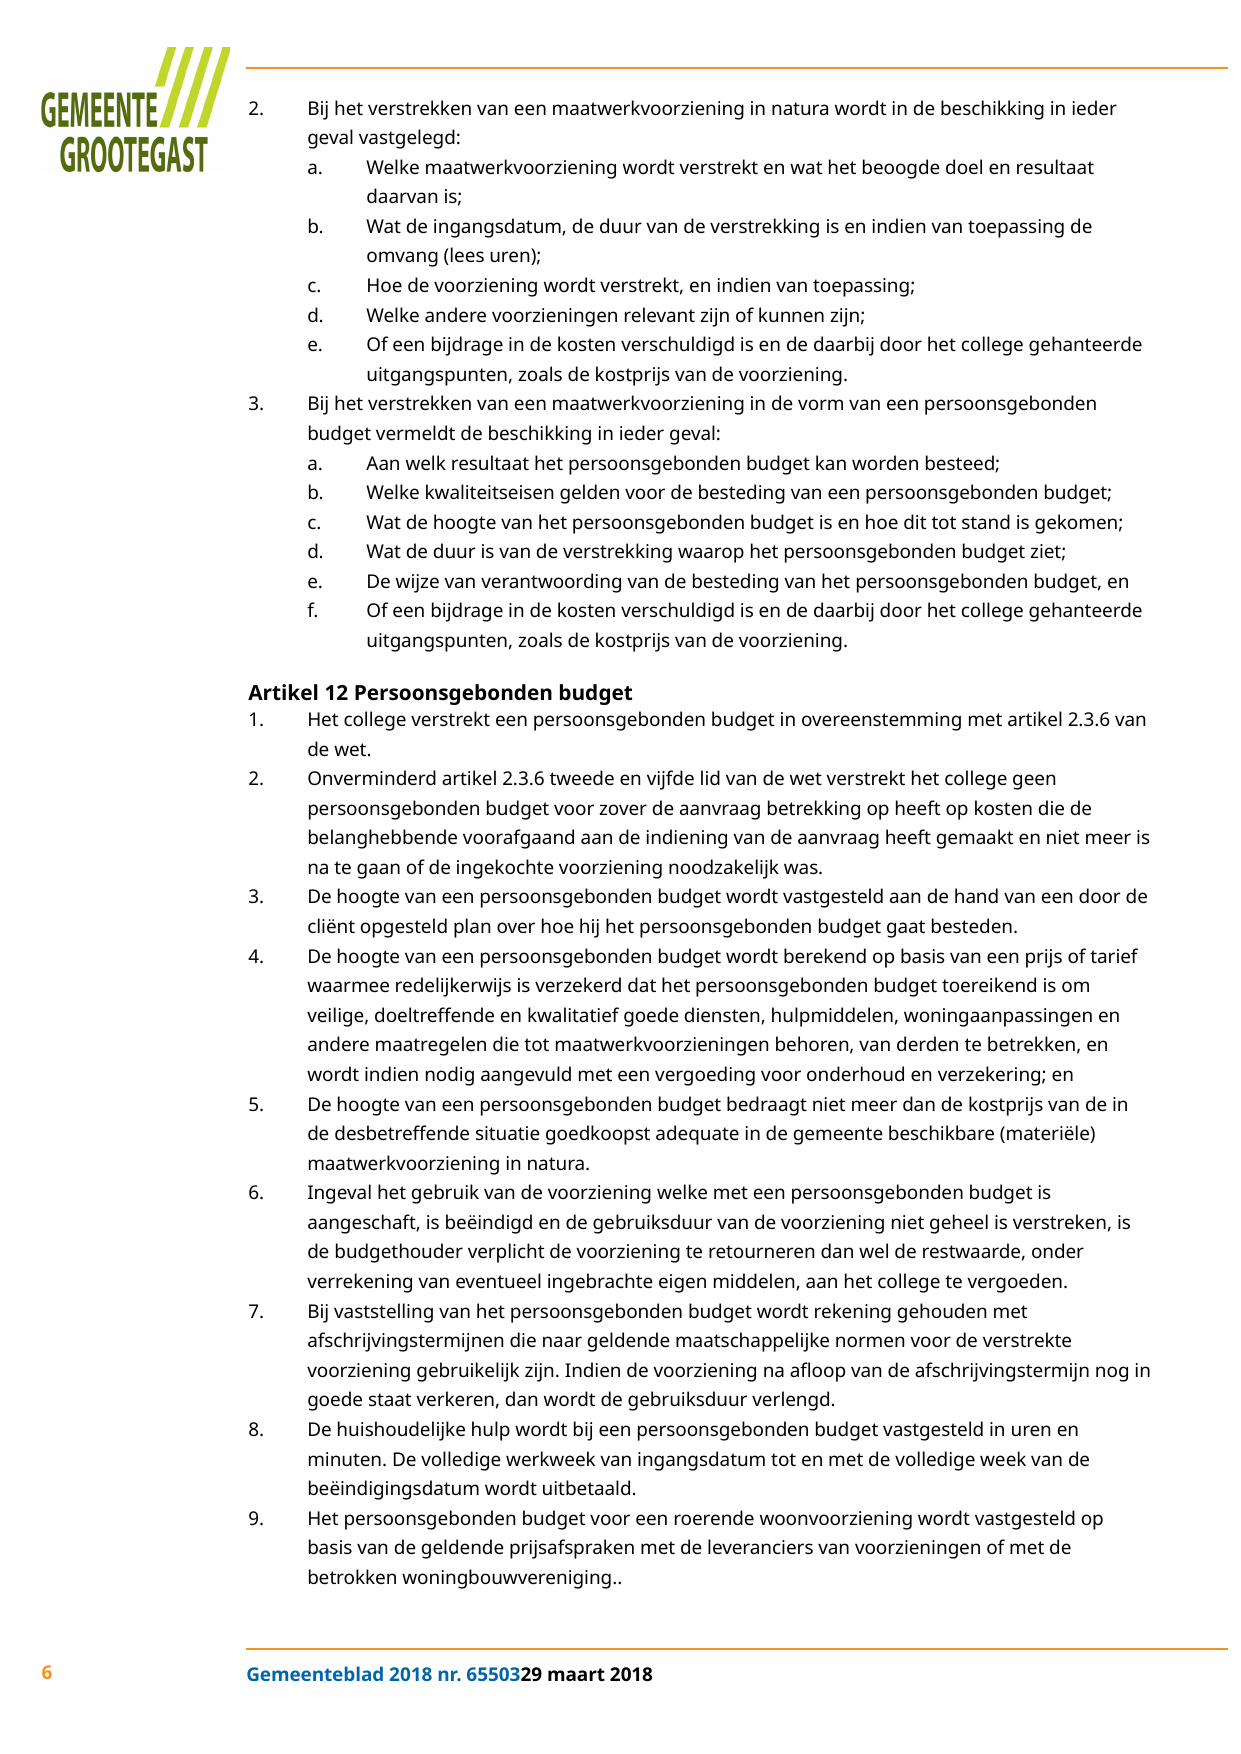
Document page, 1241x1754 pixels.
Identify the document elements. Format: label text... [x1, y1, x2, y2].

list De huishoudelijke hulp wordt bij een persoonsgebonden budget vastgesteld in uren en minuten. De volledige werkweek van ingangsdatum tot en met de volledige week van de beëindigingsdatum wordt uitbetaald. [248, 1416, 1152, 1501]
list Hoe de voorziening wordt verstrekt, en indien van toepassing; [307, 272, 1152, 298]
list Of een bijdrage in de kosten verschuldigd is en de daarbij door het college gehanteerde uitgangspunten, zoals de kostprijs van de voorziening. [307, 331, 1152, 387]
list Welke kwaliteitseisen gelden voor de besteding van een persoonsgebonden budget; [307, 479, 1152, 505]
list Het college verstrekt een persoonsgebonden budget in overeenstemming met artikel 2.3.6 van de wet. [248, 706, 1152, 761]
list Wat de ingangsdatum, de duur van de verstrekking is en indien van toepassing de omvang (lees uren); [307, 213, 1152, 268]
list Bij het verstrekken van een maatwerkvoorziening in de vorm van een persoonsgebonden budget vermeldt de beschikking in ieder geval: [248, 391, 1152, 446]
list Onverminderd artikel 2.3.6 tweede en vijfde lid van de wet verstrekt het college geen persoonsgebonden budget voor zover de aanvraag betrekking op heeft op kosten die de belanghebbende voorafgaand aan de indiening van de aanvraag heeft gemaakt en niet meer is na te gaan of de ingekochte voorziening noodzakelijk was. [248, 765, 1152, 880]
picture [41, 47, 231, 172]
list Wat de hoogte van het persoonsgebonden budget is en hoe dit tot stand is gekomen; [307, 509, 1152, 535]
list Bij vaststelling van het persoonsgebonden budget wordt rekening gehouden met afschrijvingstermijnen die naar geldende maatschappelijke normen voor de verstrekte voorziening gebruikelijk zijn. Indien de voorziening na afloop van de afschrijvingstermijn nog in goede staat verkeren, dan wordt de gebruiksduur verlengd. [248, 1298, 1152, 1412]
list Ingeval het gebruik van de voorziening welke met een persoonsgebonden budget is aangeschaft, is beëindigd en de gebruiksduur van de voorziening niet geheel is verstreken, is de budgethouder verplicht de voorziening te retourneren dan wel de restwaarde, onder verrekening van eventueel ingebrachte eigen middelen, aan het college te vergoeden. [248, 1179, 1152, 1294]
list De hoogte van een persoonsgebonden budget wordt berekend op basis van een prijs of tarief waarmee redelijkerwijs is verzekerd dat het persoonsgebonden budget toereikend is om veilige, doeltreffende en kwalitatief goede diensten, hulpmiddelen, woningaanpassingen en andere maatregelen die tot maatwerkvoorzieningen behoren, van derden te betrekken, en wordt indien nodig aangevuld met een vergoeding voor onderhoud en verzekering; en [248, 943, 1152, 1087]
list Het persoonsgebonden budget voor een roerende woonvoorziening wordt vastgesteld op basis van de geldende prijsafspraken met de leveranciers van voorzieningen of met de betrokken woningbouwvereniging.. [248, 1505, 1152, 1590]
list De wijze van verantwoording van de besteding van het persoonsgebonden budget, en [307, 568, 1152, 594]
text Artikel 12 Persoonsgebonden budget [248, 678, 1152, 706]
list Welke andere voorzieningen relevant zijn of kunnen zijn; [307, 302, 1152, 328]
list De hoogte van een persoonsgebonden budget wordt vastgesteld aan de hand van een door de cliënt opgesteld plan over hoe hij het persoonsgebonden budget gaat besteden. [248, 884, 1152, 939]
list De hoogte van een persoonsgebonden budget bedraagt niet meer dan de kostprijs van de in de desbetreffende situatie goedkoopst adequate in de gemeente beschikbare (materiële) maatwerkvoorziening in natura. [248, 1091, 1152, 1176]
list Wat de duur is van de verstrekking waarop het persoonsgebonden budget ziet; [307, 538, 1152, 564]
list Bij het verstrekken van een maatwerkvoorziening in natura wordt in de beschikking in ieder geval vastgelegd: [248, 95, 1152, 150]
list Aan welk resultaat het persoonsgebonden budget kan worden besteed; [307, 450, 1152, 476]
list Welke maatwerkvoorziening wordt verstrekt en wat het beoogde doel en resultaat daarvan is; [307, 154, 1152, 209]
list Of een bijdrage in de kosten verschuldigd is en de daarbij door het college gehanteerde uitgangspunten, zoals de kostprijs van de voorziening. [307, 598, 1152, 653]
